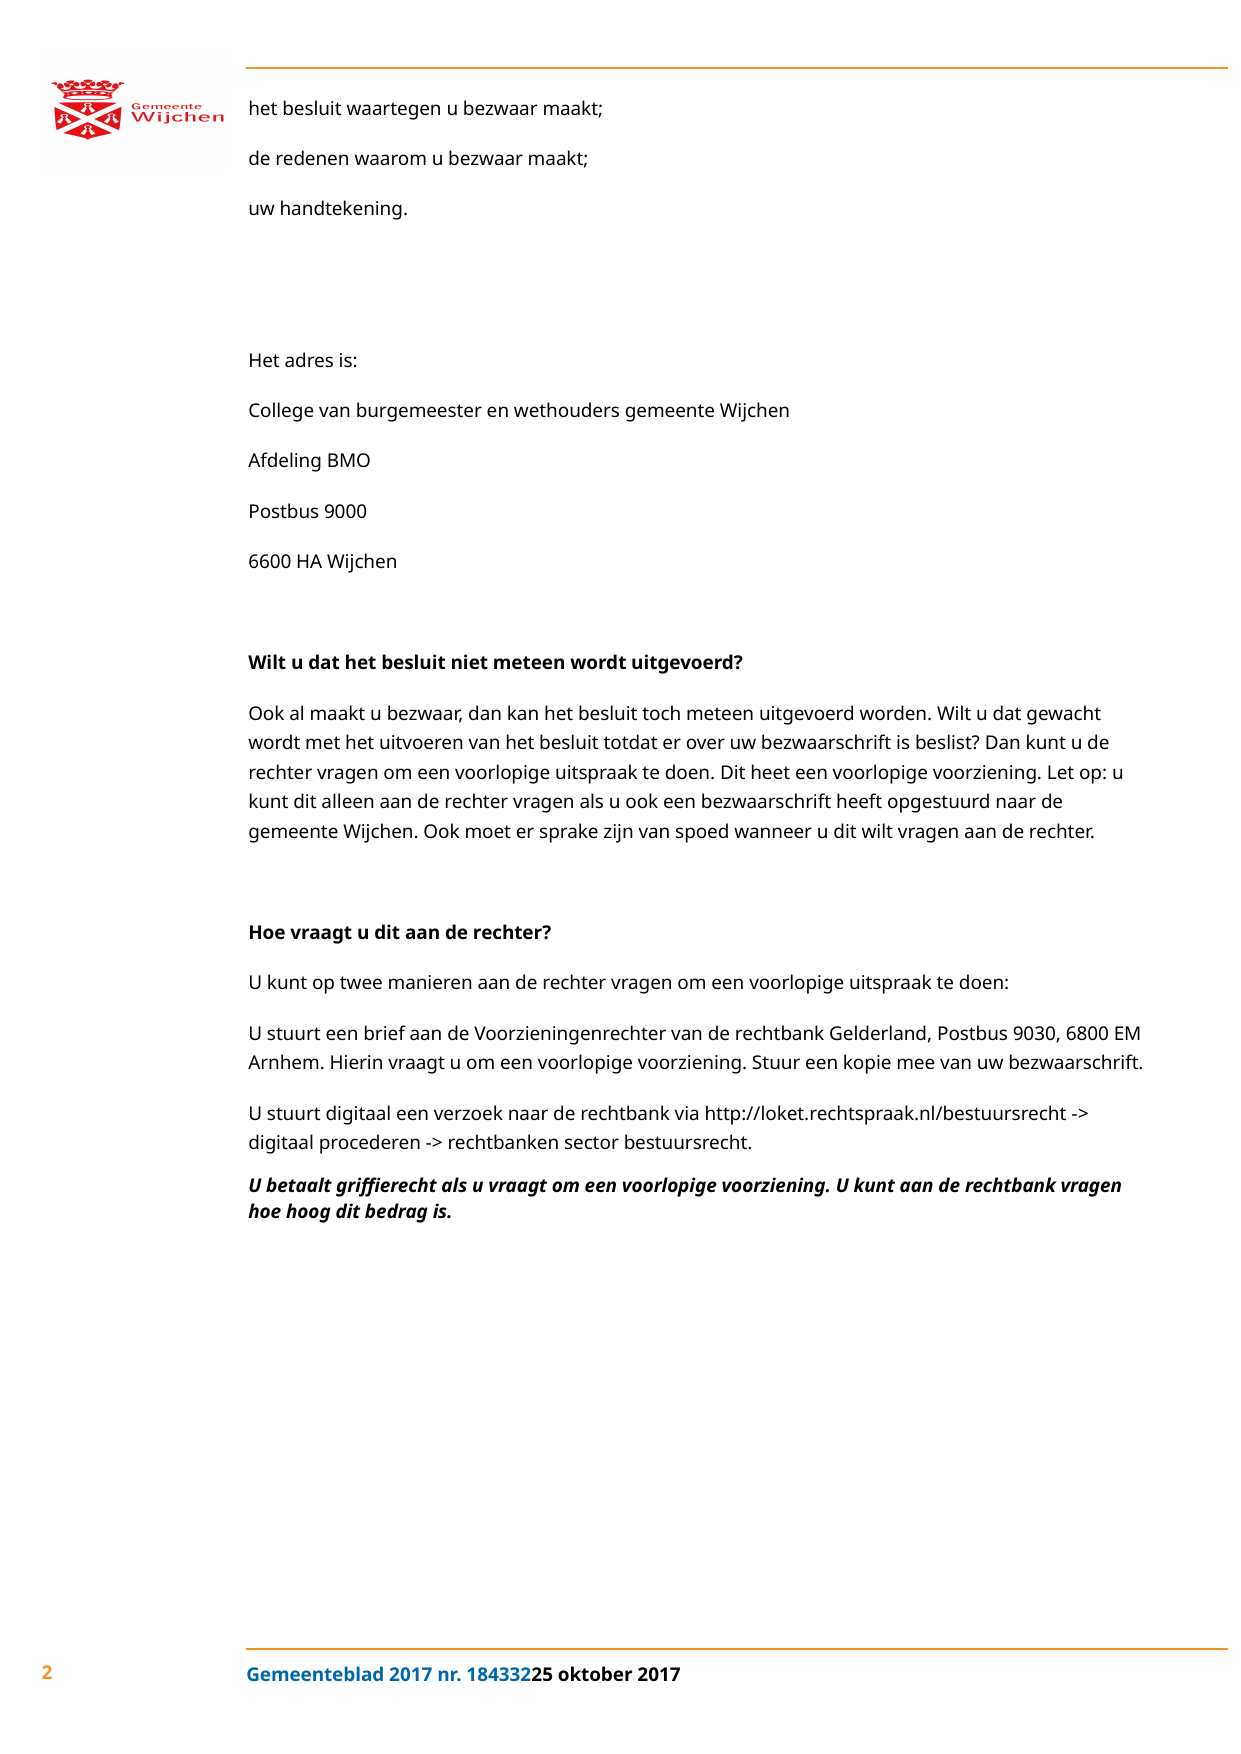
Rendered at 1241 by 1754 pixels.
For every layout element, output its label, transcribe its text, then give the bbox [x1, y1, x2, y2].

text U stuurt digitaal een verzoek naar de rechtbank via http://loket.rechtspraak.nl/bestuursrecht -> digitaal procederen -> rechtbanken sector bestuursrecht. [248, 1100, 1152, 1155]
text 6600 HA Wijchen [248, 548, 1152, 574]
text U stuurt een brief aan de Voorzieningenrechter van de rechtbank Gelderland, Postbus 9030, 6800 EM Arnhem. Hierin vraagt u om een voorlopige voorziening. Stuur een kopie mee van uw bezwaarschrift. [248, 1020, 1152, 1075]
text Hoe vraagt u dit aan de rechter? [248, 919, 1152, 945]
text Afdeling BMO [248, 448, 1152, 473]
text uw handtekening. [248, 196, 1152, 221]
picture [41, 47, 231, 172]
text College van burgemeester en wethouders gemeente Wijchen [248, 397, 1152, 423]
text U betaalt griffierecht als u vraagt om een voorlopige voorziening. U kunt aan de rechtbank vragen hoe hoog dit bedrag is. [248, 1172, 1152, 1224]
text het besluit waartegen u bezwaar maakt; [248, 95, 1152, 121]
text Ook al maakt u bezwaar, dan kan het besluit toch meteen uitgevoerd worden. Wilt u dat gewacht wordt met het uitvoeren van het besluit totdat er over uw bezwaarschrift is beslist? Dan kunt u de rechter vragen om een voorlopige uitspraak te doen. Dit heet een voorlopige voorziening. Let op: u kunt dit alleen aan de rechter vragen als u ook een bezwaarschrift heeft opgestuurd naar de gemeente Wijchen. Ook moet er sprake zijn van spoed wanneer u dit wilt vragen aan de rechter. [248, 700, 1152, 844]
text U kunt op twee manieren aan de rechter vragen om een voorlopige uitspraak te doen: [248, 969, 1152, 995]
text Het adres is: [248, 347, 1152, 373]
text Postbus 9000 [248, 498, 1152, 524]
text de redenen waarom u bezwaar maakt; [248, 145, 1152, 171]
text Wilt u dat het besluit niet meteen wordt uitgevoerd? [248, 649, 1152, 675]
